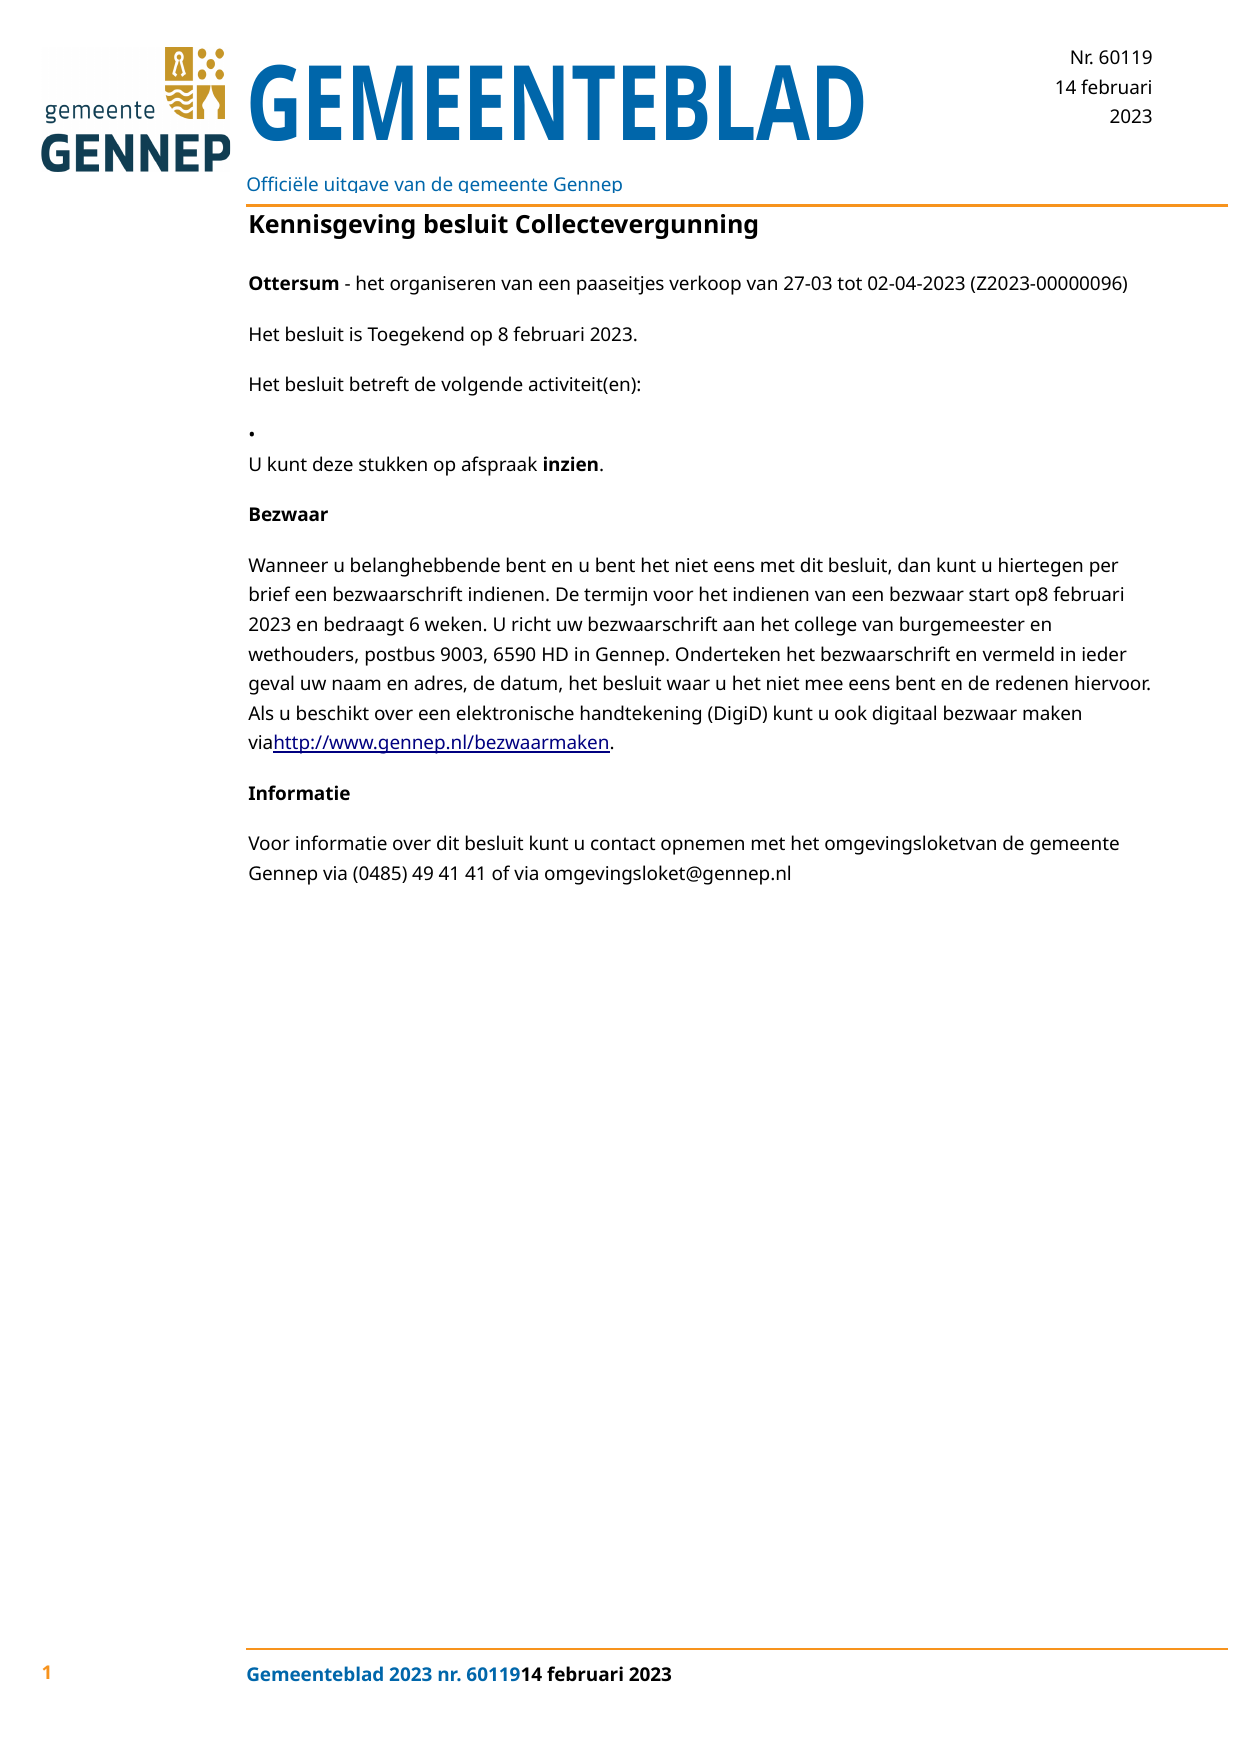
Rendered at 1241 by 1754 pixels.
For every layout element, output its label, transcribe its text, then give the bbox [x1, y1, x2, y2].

text Het besluit betreft de volgende activiteit(en): [248, 371, 1152, 397]
text Informatie [248, 780, 1152, 806]
text Het besluit is Toegekend op 8 februari 2023. [248, 321, 1152, 346]
text Wanneer u belanghebbende bent en u bent het niet eens met dit besluit, dan kunt u hiertegen per brief een bezwaarschrift indienen. De termijn voor het indienen van een bezwaar start op8 februari 2023 en bedraagt 6 weken. U richt uw bezwaarschrift aan het college van burgemeester en wethouders, postbus 9003, 6590 HD in Gennep. Onderteken het bezwaarschrift en vermeld in ieder geval uw naam en adres, de datum, het besluit waar u het niet mee eens bent en de redenen hiervoor. Als u beschikt over een elektronische handtekening (DigiD) kunt u ook digitaal bezwaar maken viahttp://www.gennep.nl/bezwaarmaken. [248, 552, 1152, 755]
text Kennisgeving besluit Collectevergunning [248, 207, 1152, 241]
text Ottersum - het organiseren van een paaseitjes verkoop van 27-03 tot 02-04-2023 (Z2023-00000096) [248, 270, 1152, 296]
text Bezwaar [248, 502, 1152, 527]
text U kunt deze stukken op afspraak inzien. [248, 451, 1152, 477]
picture [41, 47, 231, 172]
text Voor informatie over dit besluit kunt u contact opnemen met het omgevingsloketvan de gemeente Gennep via (0485) 49 41 41 of via omgevingsloket@gennep.nl [248, 830, 1152, 886]
